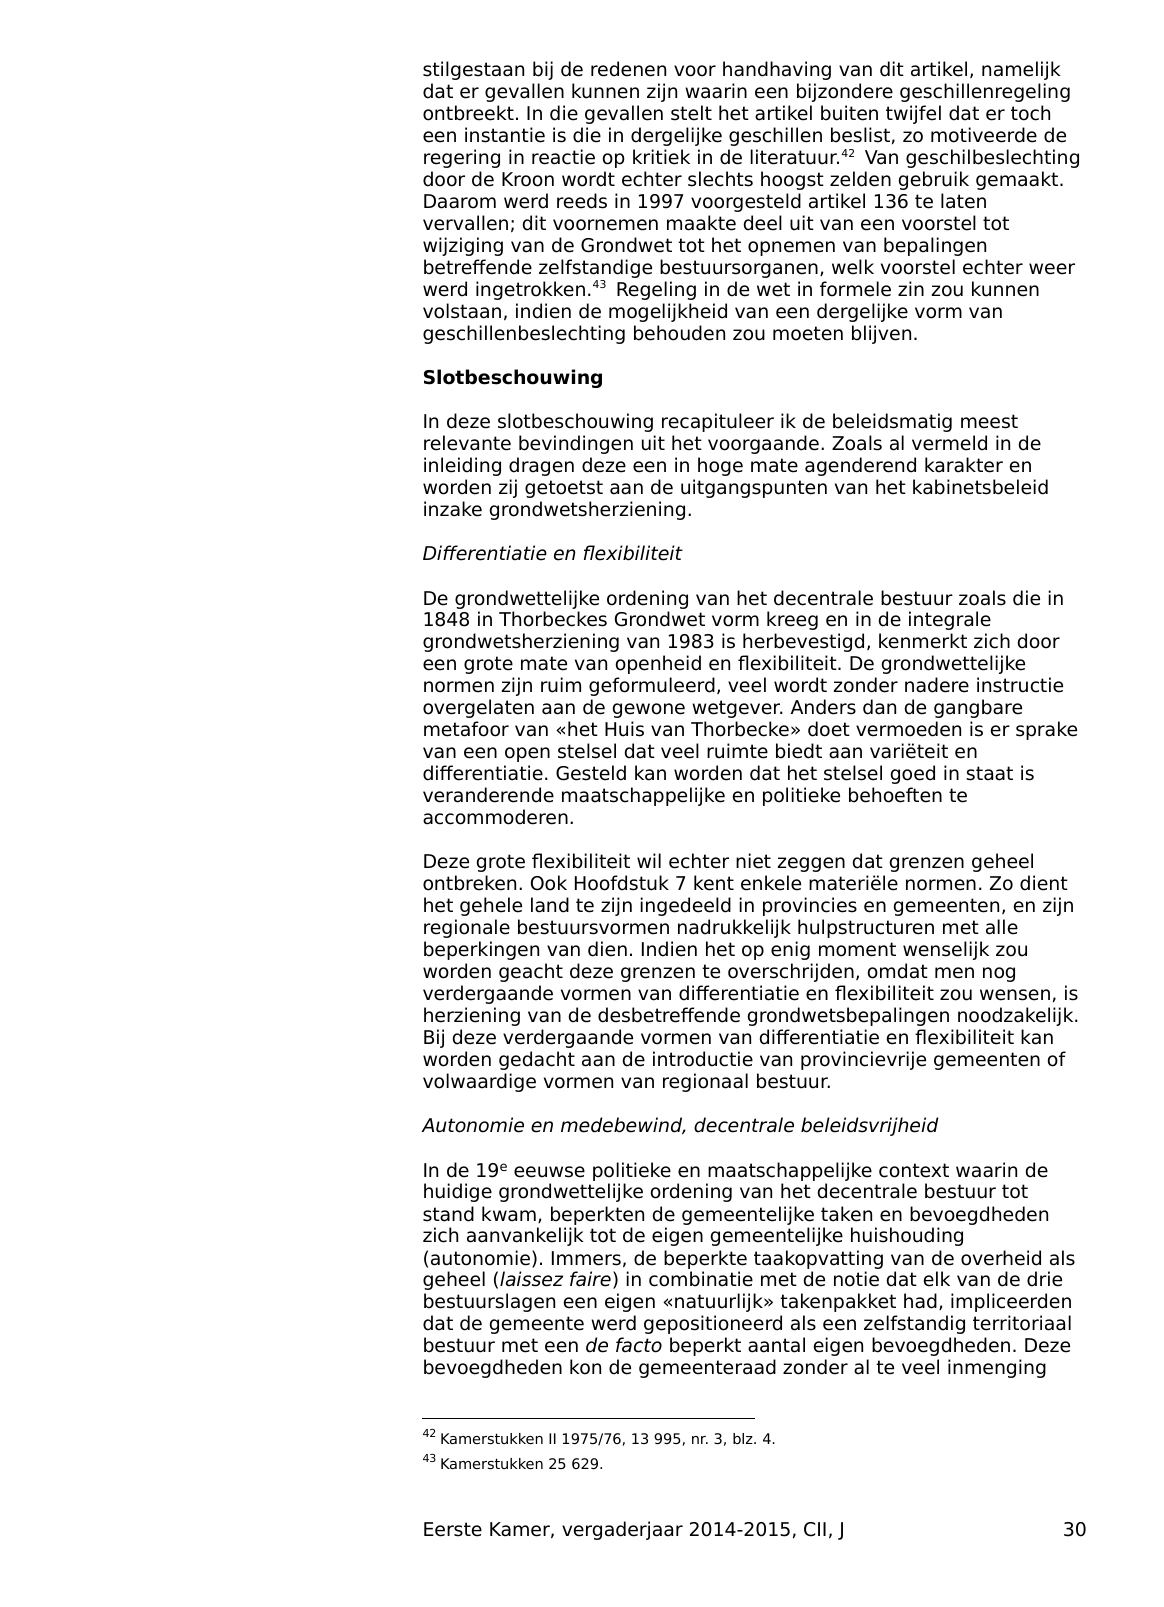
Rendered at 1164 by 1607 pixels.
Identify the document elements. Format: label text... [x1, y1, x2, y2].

subtitle Differentiatie en flexibiliteit [422, 543, 1087, 565]
text De grondwettelijke ordening van het decentrale bestuur zoals die in 1848 in Thorbeckes Grondwet vorm kreeg en in de integrale grondwetsherziening van 1983 is herbevestigd, kenmerkt zich door een grote mate van openheid en flexibiliteit. De grondwettelijke normen zijn ruim geformuleerd, veel wordt zonder nadere instructie overgelaten aan de gewone wetgever. Anders dan de gangbare metafoor van «het Huis van Thorbecke» doet vermoeden is er sprake van een open stelsel dat veel ruimte biedt aan variëteit en differentiatie. Gesteld kan worden dat het stelsel goed in staat is veranderende maatschappelijke en politieke behoeften te accommoderen. [422, 587, 1087, 829]
text In de 19e eeuwse politieke en maatschappelijke context waarin de huidige grondwettelijke ordening van het decentrale bestuur tot stand kwam, beperkten de gemeentelijke taken en bevoegdheden zich aanvankelijk tot de eigen gemeentelijke huishouding (autonomie). Immers, de beperkte taakopvatting van de overheid als geheel (laissez faire) in combinatie met de notie dat elk van de drie bestuurslagen een eigen «natuurlijk» takenpakket had, impliceerden dat de gemeente werd gepositioneerd als een zelfstandig territoriaal bestuur met een de facto beperkt aantal eigen bevoegdheden. Deze bevoegdheden kon de gemeenteraad zonder al te veel inmenging [422, 1159, 1087, 1379]
text Kamerstukken 25 629. [422, 1452, 1087, 1474]
subtitle Slotbeschouwing [422, 367, 1087, 389]
text Deze grote flexibiliteit wil echter niet zeggen dat grenzen geheel ontbreken. Ook Hoofdstuk 7 kent enkele materiële normen. Zo dient het gehele land te zijn ingedeeld in provincies en gemeenten, en zijn regionale bestuursvormen nadrukkelijk hulpstructuren met alle beperkingen van dien. Indien het op enig moment wenselijk zou worden geacht deze grenzen te overschrijden, omdat men nog verdergaande vormen van differentiatie en flexibiliteit zou wensen, is herziening van de desbetreffende grondwetsbepalingen noodzakelijk. Bij deze verdergaande vormen van differentiatie en flexibiliteit kan worden gedacht aan de introductie van provincievrije gemeenten of volwaardige vormen van regionaal bestuur. [422, 851, 1087, 1093]
text Kamerstukken II 1975/76, 13 995, nr. 3, blz. 4. [422, 1427, 1087, 1449]
text In deze slotbeschouwing recapituleer ik de beleidsmatig meest relevante bevindingen uit het voorgaande. Zoals al vermeld in de inleiding dragen deze een in hoge mate agenderend karakter en worden zij getoetst aan de uitgangspunten van het kabinetsbeleid inzake grondwetsherziening. [422, 411, 1087, 521]
text stilgestaan bij de redenen voor handhaving van dit artikel, namelijk dat er gevallen kunnen zijn waarin een bijzondere geschillenregeling ontbreekt. In die gevallen stelt het artikel buiten twijfel dat er toch een instantie is die in dergelijke geschillen beslist, zo motiveerde de regering in reactie op kritiek in de literatuur. Van geschilbeslechting door de Kroon wordt echter slechts hoogst zelden gebruik gemaakt. Daarom werd reeds in 1997 voorgesteld artikel 136 te laten vervallen; dit voornemen maakte deel uit van een voorstel tot wijziging van de Grondwet tot het opnemen van bepalingen betreffende zelfstandige bestuursorganen, welk voorstel echter weer werd ingetrokken. Regeling in de wet in formele zin zou kunnen volstaan, indien de mogelijkheid van een dergelijke vorm van geschillenbeslechting behouden zou moeten blijven. [422, 59, 1087, 345]
subtitle Autonomie en medebewind, decentrale beleidsvrijheid [422, 1115, 1087, 1137]
